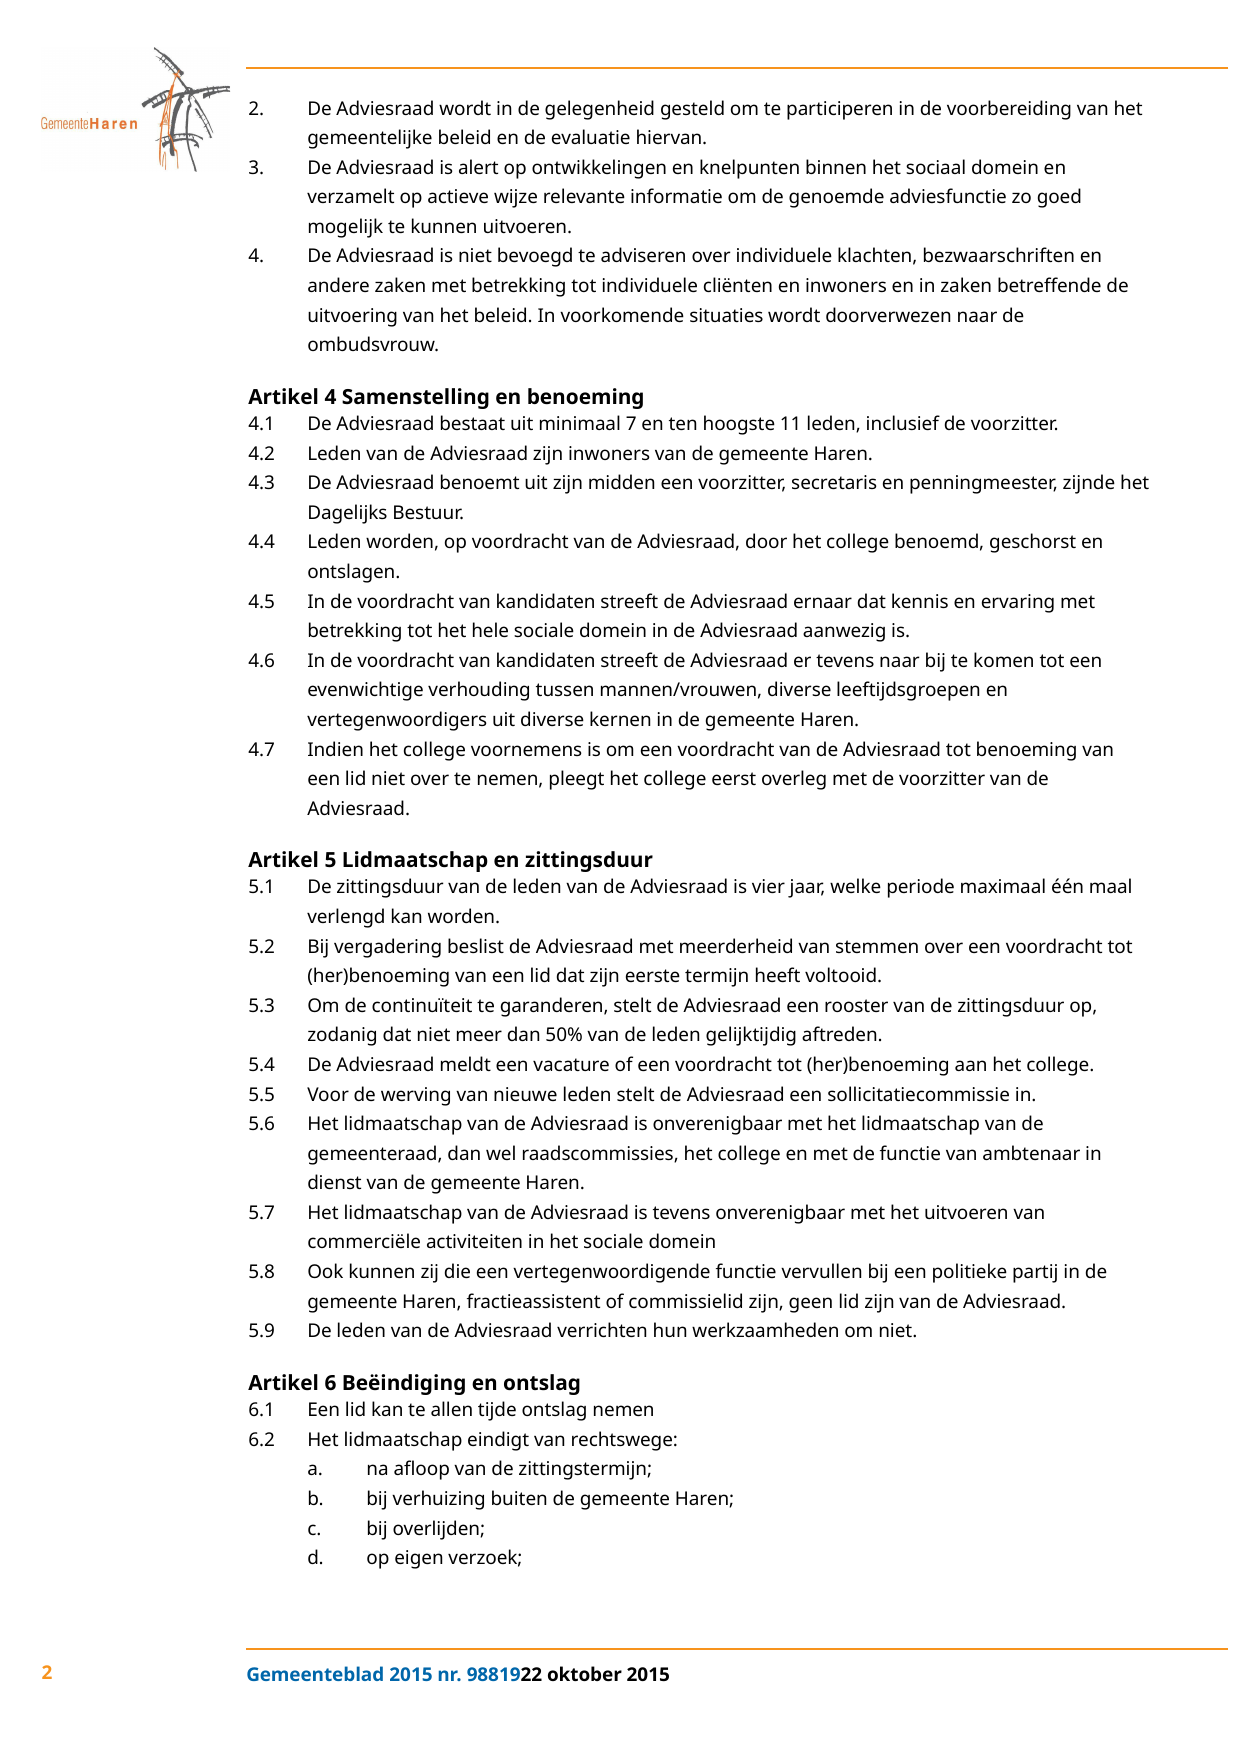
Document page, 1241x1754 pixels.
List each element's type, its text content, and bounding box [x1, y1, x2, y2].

list De zittingsduur van de leden van de Adviesraad is vier jaar, welke periode maximaal één maal verlengd kan worden. [248, 874, 1152, 929]
list De Adviesraad wordt in de gelegenheid gesteld om te participeren in de voorbereiding van het gemeentelijke beleid en de evaluatie hiervan. [248, 95, 1152, 150]
list Voor de werving van nieuwe leden stelt de Adviesraad een sollicitatiecommissie in. [248, 1081, 1152, 1107]
text Artikel 4 Samenstelling en benoeming [248, 382, 1152, 410]
list Leden worden, op voordracht van de Adviesraad, door het college benoemd, geschorst en ontslagen. [248, 529, 1152, 584]
list Om de continuïteit te garanderen, stelt de Adviesraad een rooster van de zittingsduur op, zodanig dat niet meer dan 50% van de leden gelijktijdig aftreden. [248, 992, 1152, 1047]
list Het lidmaatschap van de Adviesraad is tevens onverenigbaar met het uitvoeren van commerciële activiteiten in het sociale domein [248, 1199, 1152, 1254]
list na afloop van de zittingstermijn; [307, 1456, 1152, 1481]
list Het lidmaatschap eindigt van rechtswege: [248, 1426, 1152, 1452]
picture [41, 47, 231, 172]
list De Adviesraad bestaat uit minimaal 7 en ten hoogste 11 leden, inclusief de voorzitter. [248, 410, 1152, 436]
list De Adviesraad benoemt uit zijn midden een voorzitter, secretaris en penningmeester, zijnde het Dagelijks Bestuur. [248, 469, 1152, 525]
list De Adviesraad meldt een vacature of een voordracht tot (her)benoeming aan het college. [248, 1051, 1152, 1077]
list bij overlijden; [307, 1515, 1152, 1540]
text Artikel 5 Lidmaatschap en zittingsduur [248, 845, 1152, 874]
list In de voordracht van kandidaten streeft de Adviesraad er tevens naar bij te komen tot een evenwichtige verhouding tussen mannen/vrouwen, diverse leeftijdsgroepen en vertegenwoordigers uit diverse kernen in de gemeente Haren. [248, 647, 1152, 732]
text Artikel 6 Beëindiging en ontslag [248, 1368, 1152, 1396]
list De leden van de Adviesraad verrichten hun werkzaamheden om niet. [248, 1317, 1152, 1343]
list De Adviesraad is niet bevoegd te adviseren over individuele klachten, bezwaarschriften en andere zaken met betrekking tot individuele cliënten en inwoners en in zaken betreffende de uitvoering van het beleid. In voorkomende situaties wordt doorverwezen naar de ombudsvrouw. [248, 243, 1152, 357]
list In de voordracht van kandidaten streeft de Adviesraad ernaar dat kennis en ervaring met betrekking tot het hele sociale domein in de Adviesraad aanwezig is. [248, 588, 1152, 643]
list bij verhuizing buiten de gemeente Haren; [307, 1485, 1152, 1511]
list op eigen verzoek; [307, 1544, 1152, 1570]
list Leden van de Adviesraad zijn inwoners van de gemeente Haren. [248, 440, 1152, 466]
list De Adviesraad is alert op ontwikkelingen en knelpunten binnen het sociaal domein en verzamelt op actieve wijze relevante informatie om de genoemde adviesfunctie zo goed mogelijk te kunnen uitvoeren. [248, 154, 1152, 239]
list Een lid kan te allen tijde ontslag nemen [248, 1396, 1152, 1422]
list Het lidmaatschap van de Adviesraad is onverenigbaar met het lidmaatschap van de gemeenteraad, dan wel raadscommissies, het college en met de functie van ambtenaar in dienst van de gemeente Haren. [248, 1110, 1152, 1195]
list Indien het college voornemens is om een voordracht van de Adviesraad tot benoeming van een lid niet over te nemen, pleegt het college eerst overleg met de voorzitter van de Adviesraad. [248, 736, 1152, 821]
list Bij vergadering beslist de Adviesraad met meerderheid van stemmen over een voordracht tot (her)benoeming van een lid dat zijn eerste termijn heeft voltooid. [248, 933, 1152, 988]
list Ook kunnen zij die een vertegenwoordigende functie vervullen bij een politieke partij in de gemeente Haren, fractieassistent of commissielid zijn, geen lid zijn van de Adviesraad. [248, 1258, 1152, 1314]
